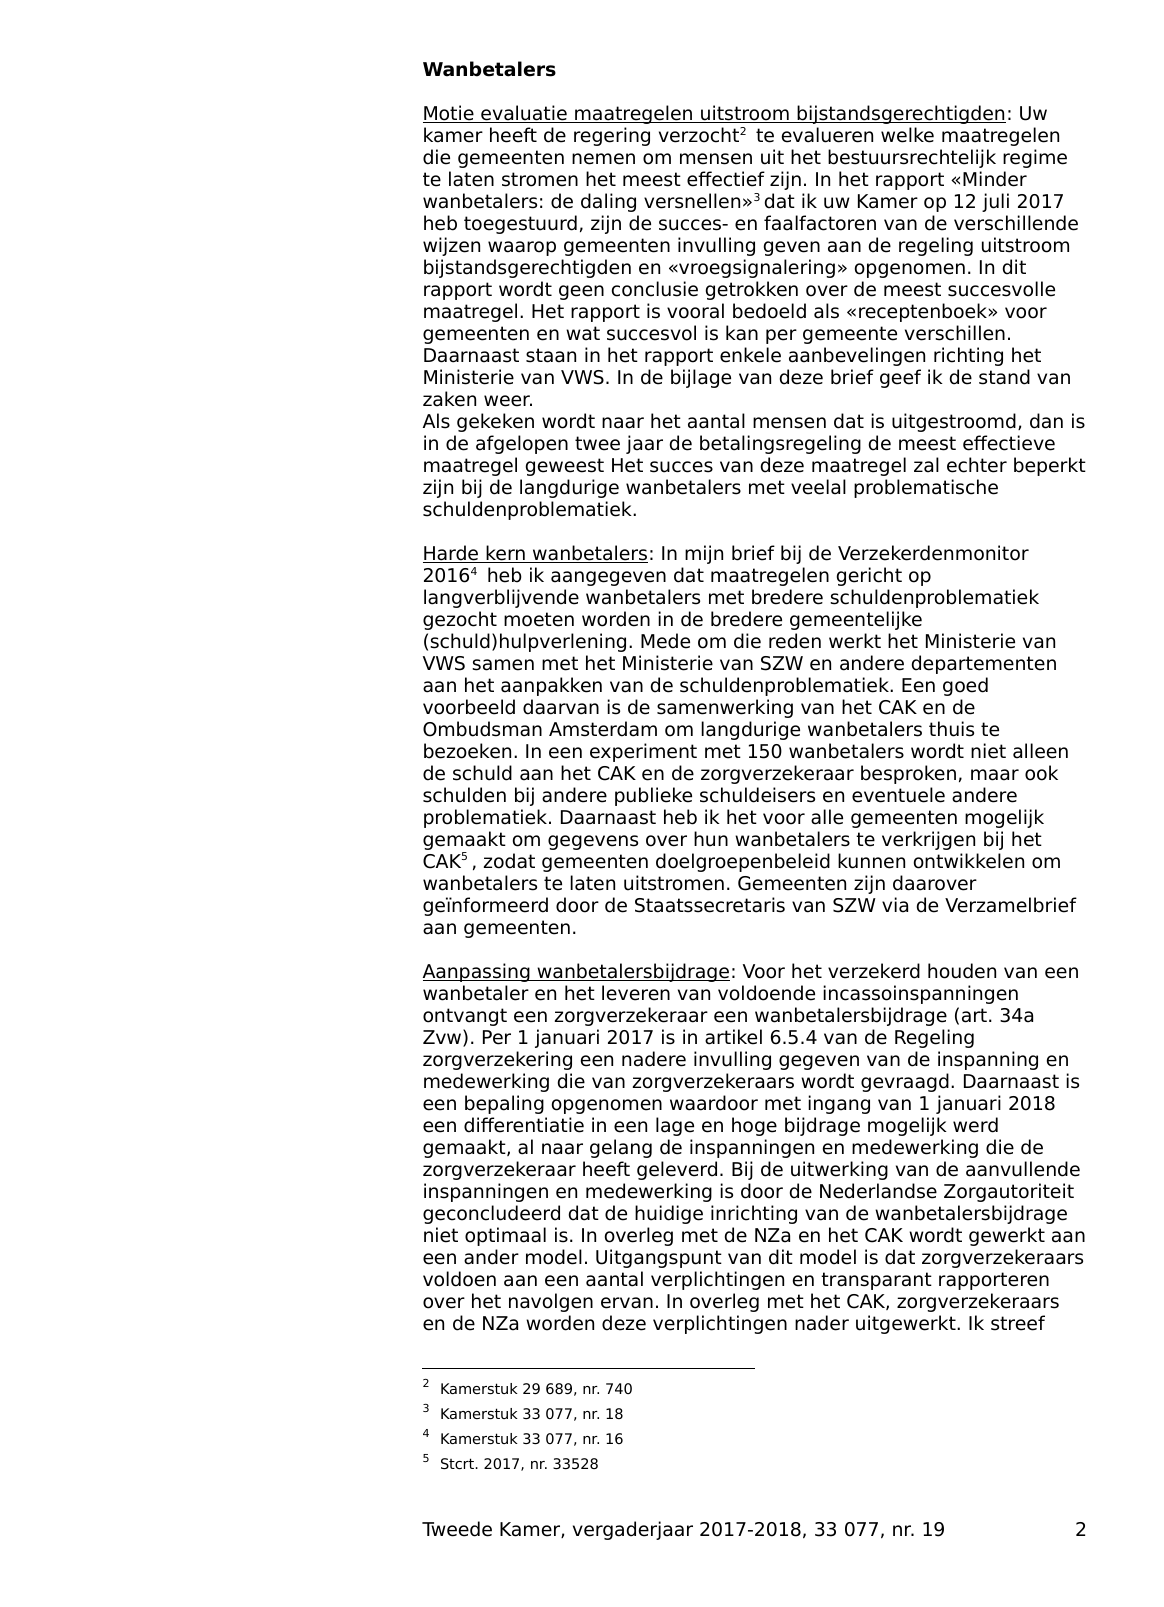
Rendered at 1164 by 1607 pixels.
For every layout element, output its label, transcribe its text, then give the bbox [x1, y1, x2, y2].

text Aanpassing wanbetalersbijdrage: Voor het verzekerd houden van een wanbetaler en het leveren van voldoende incassoinspanningen ontvangt een zorgverzekeraar een wanbetalersbijdrage (art. 34a Zvw). Per 1 januari 2017 is in artikel 6.5.4 van de Regeling zorgverzekering een nadere invulling gegeven van de inspanning en medewerking die van zorgverzekeraars wordt gevraagd. Daarnaast is een bepaling opgenomen waardoor met ingang van 1 januari 2018 een differentiatie in een lage en hoge bijdrage mogelijk werd gemaakt, al naar gelang de inspanningen en medewerking die de zorgverzekeraar heeft geleverd. Bij de uitwerking van de aanvullende inspanningen en medewerking is door de Nederlandse Zorgautoriteit geconcludeerd dat de huidige inrichting van de wanbetalersbijdrage niet optimaal is. In overleg met de NZa en het CAK wordt gewerkt aan een ander model. Uitgangspunt van dit model is dat zorgverzekeraars voldoen aan een aantal verplichtingen en transparant rapporteren over het navolgen ervan. In overleg met het CAK, zorgverzekeraars en de NZa worden deze verplichtingen nader uitgewerkt. Ik streef [422, 961, 1087, 1334]
text Stcrt. 2017, nr. 33528 [422, 1452, 1087, 1474]
subtitle Wanbetalers [422, 59, 1087, 81]
text Motie evaluatie maatregelen uitstroom bijstandsgerechtigden: Uw kamer heeft de regering verzocht te evalueren welke maatregelen die gemeenten nemen om mensen uit het bestuursrechtelijk regime te laten stromen het meest effectief zijn. In het rapport «Minder wanbetalers: de daling versnellen»dat ik uw Kamer op 12 juli 2017 heb toegestuurd, zijn de succes- en faalfactoren van de verschillende wijzen waarop gemeenten invulling geven aan de regeling uitstroom bijstandsgerechtigden en «vroegsignalering» opgenomen. In dit rapport wordt geen conclusie getrokken over de meest succesvolle maatregel. Het rapport is vooral bedoeld als «receptenboek» voor gemeenten en wat succesvol is kan per gemeente verschillen. Daarnaast staan in het rapport enkele aanbevelingen richting het Ministerie van VWS. In de bijlage van deze brief geef ik de stand van zaken weer. [422, 103, 1087, 411]
text Harde kern wanbetalers: In mijn brief bij de Verzekerdenmonitor 2016 heb ik aangegeven dat maatregelen gericht op langverblijvende wanbetalers met bredere schuldenproblematiek gezocht moeten worden in de bredere gemeentelijke (schuld)hulpverlening. Mede om die reden werkt het Ministerie van VWS samen met het Ministerie van SZW en andere departementen aan het aanpakken van de schuldenproblematiek. Een goed voorbeeld daarvan is de samenwerking van het CAK en de Ombudsman Amsterdam om langdurige wanbetalers thuis te bezoeken. In een experiment met 150 wanbetalers wordt niet alleen de schuld aan het CAK en de zorgverzekeraar besproken, maar ook schulden bij andere publieke schuldeisers en eventuele andere problematiek. Daarnaast heb ik het voor alle gemeenten mogelijk gemaakt om gegevens over hun wanbetalers te verkrijgen bij het CAK, zodat gemeenten doelgroepenbeleid kunnen ontwikkelen om wanbetalers te laten uitstromen. Gemeenten zijn daarover geïnformeerd door de Staatssecretaris van SZW via de Verzamelbrief aan gemeenten. [422, 543, 1087, 939]
text Kamerstuk 29 689, nr. 740 [422, 1377, 1087, 1399]
text Als gekeken wordt naar het aantal mensen dat is uitgestroomd, dan is in de afgelopen twee jaar de betalingsregeling de meest effectieve maatregel geweest Het succes van deze maatregel zal echter beperkt zijn bij de langdurige wanbetalers met veelal problematische schuldenproblematiek. [422, 411, 1087, 521]
text Kamerstuk 33 077, nr. 18 [422, 1402, 1087, 1424]
text Kamerstuk 33 077, nr. 16 [422, 1427, 1087, 1449]
